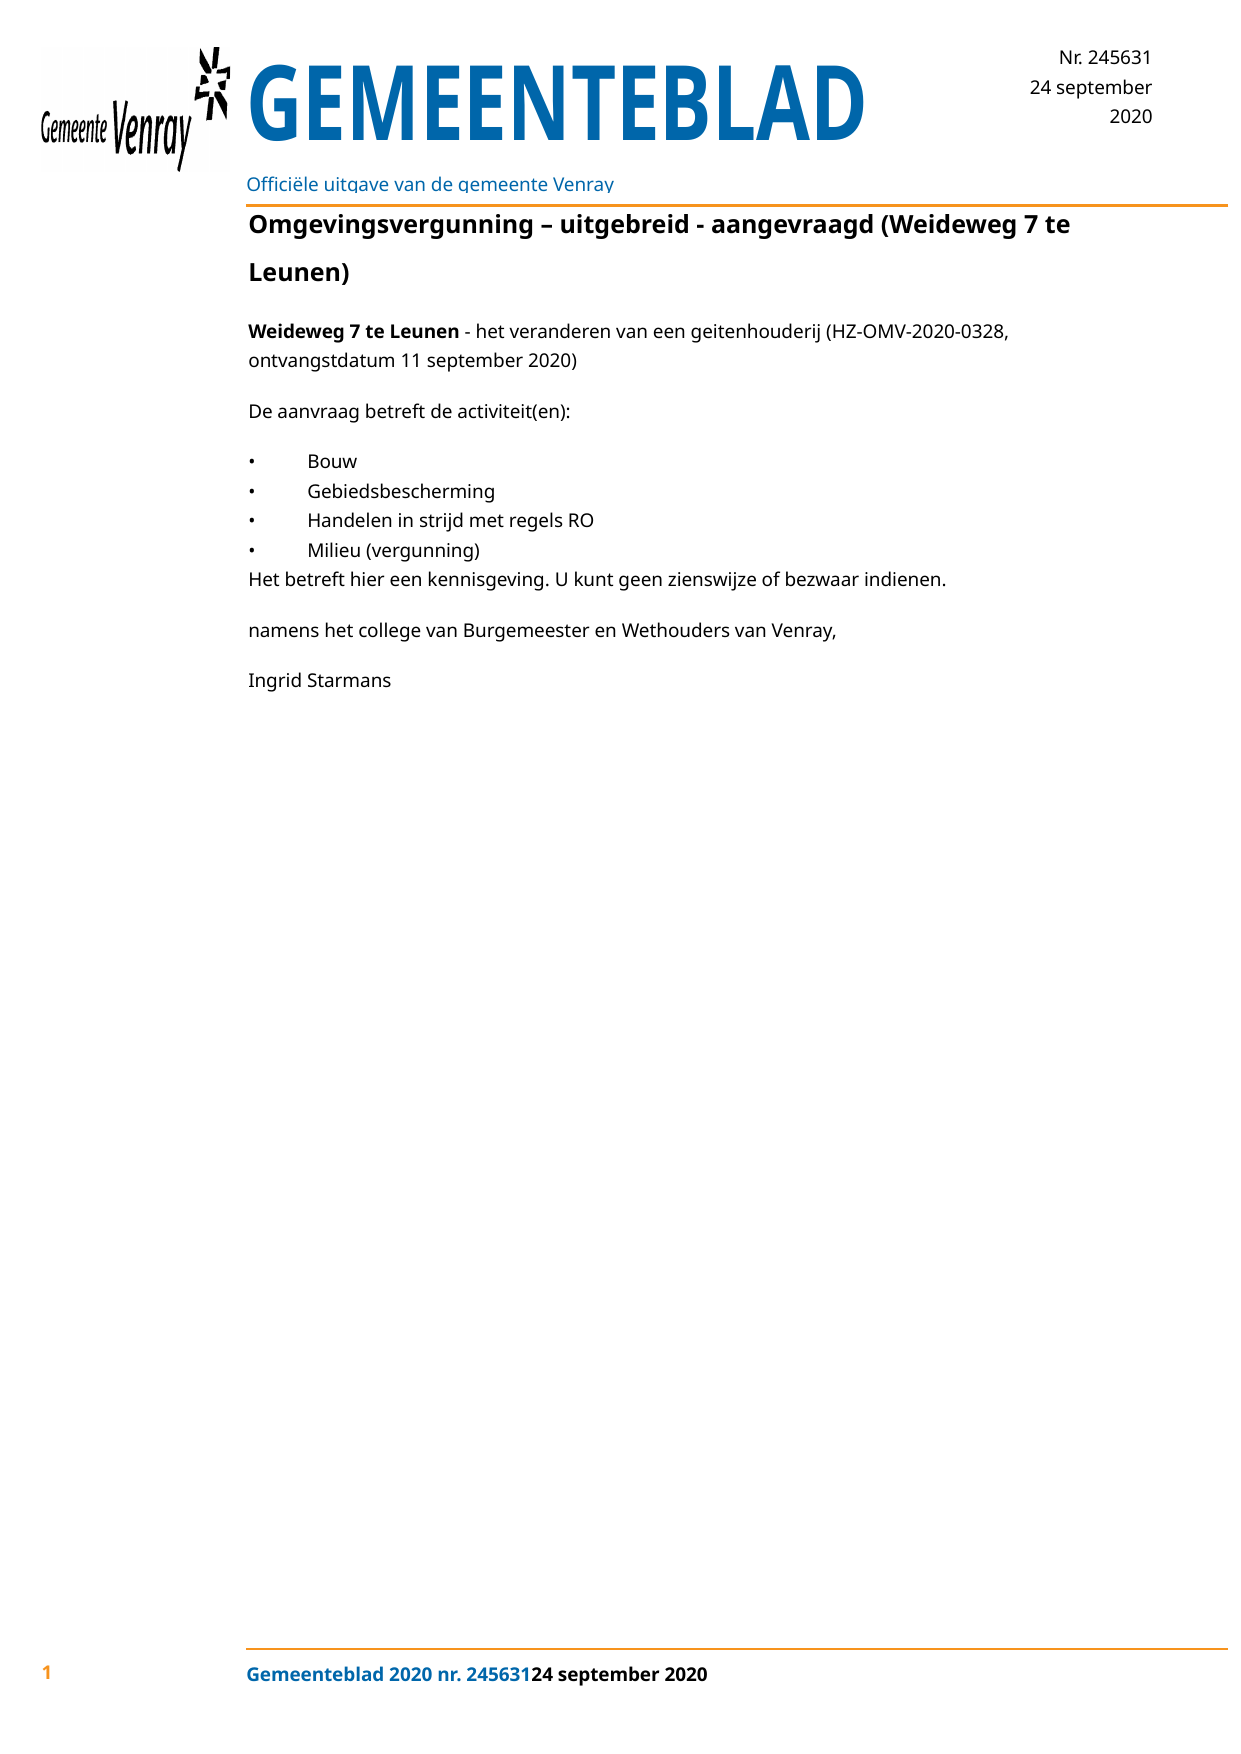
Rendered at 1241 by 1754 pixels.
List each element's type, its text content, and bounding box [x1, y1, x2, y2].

picture [41, 47, 231, 172]
text De aanvraag betreft de activiteit(en): [248, 398, 1152, 424]
text Ingrid Starmans [248, 667, 1152, 693]
list Bouw [248, 448, 1152, 474]
list Milieu (vergunning) [248, 537, 1152, 563]
text namens het college van Burgemeester en Wethouders van Venray, [248, 617, 1152, 643]
list Handelen in strijd met regels RO [248, 507, 1152, 533]
text Omgevingsvergunning – uitgebreid - aangevraagd (Weideweg 7 te Leunen) [248, 207, 1152, 288]
text Weideweg 7 te Leunen - het veranderen van een geitenhouderij (HZ-OMV-2020-0328, ontvangstdatum 11 september 2020) [248, 318, 1152, 373]
list Gebiedsbescherming [248, 478, 1152, 504]
text Het betreft hier een kennisgeving. U kunt geen zienswijze of bezwaar indienen. [248, 567, 1152, 592]
